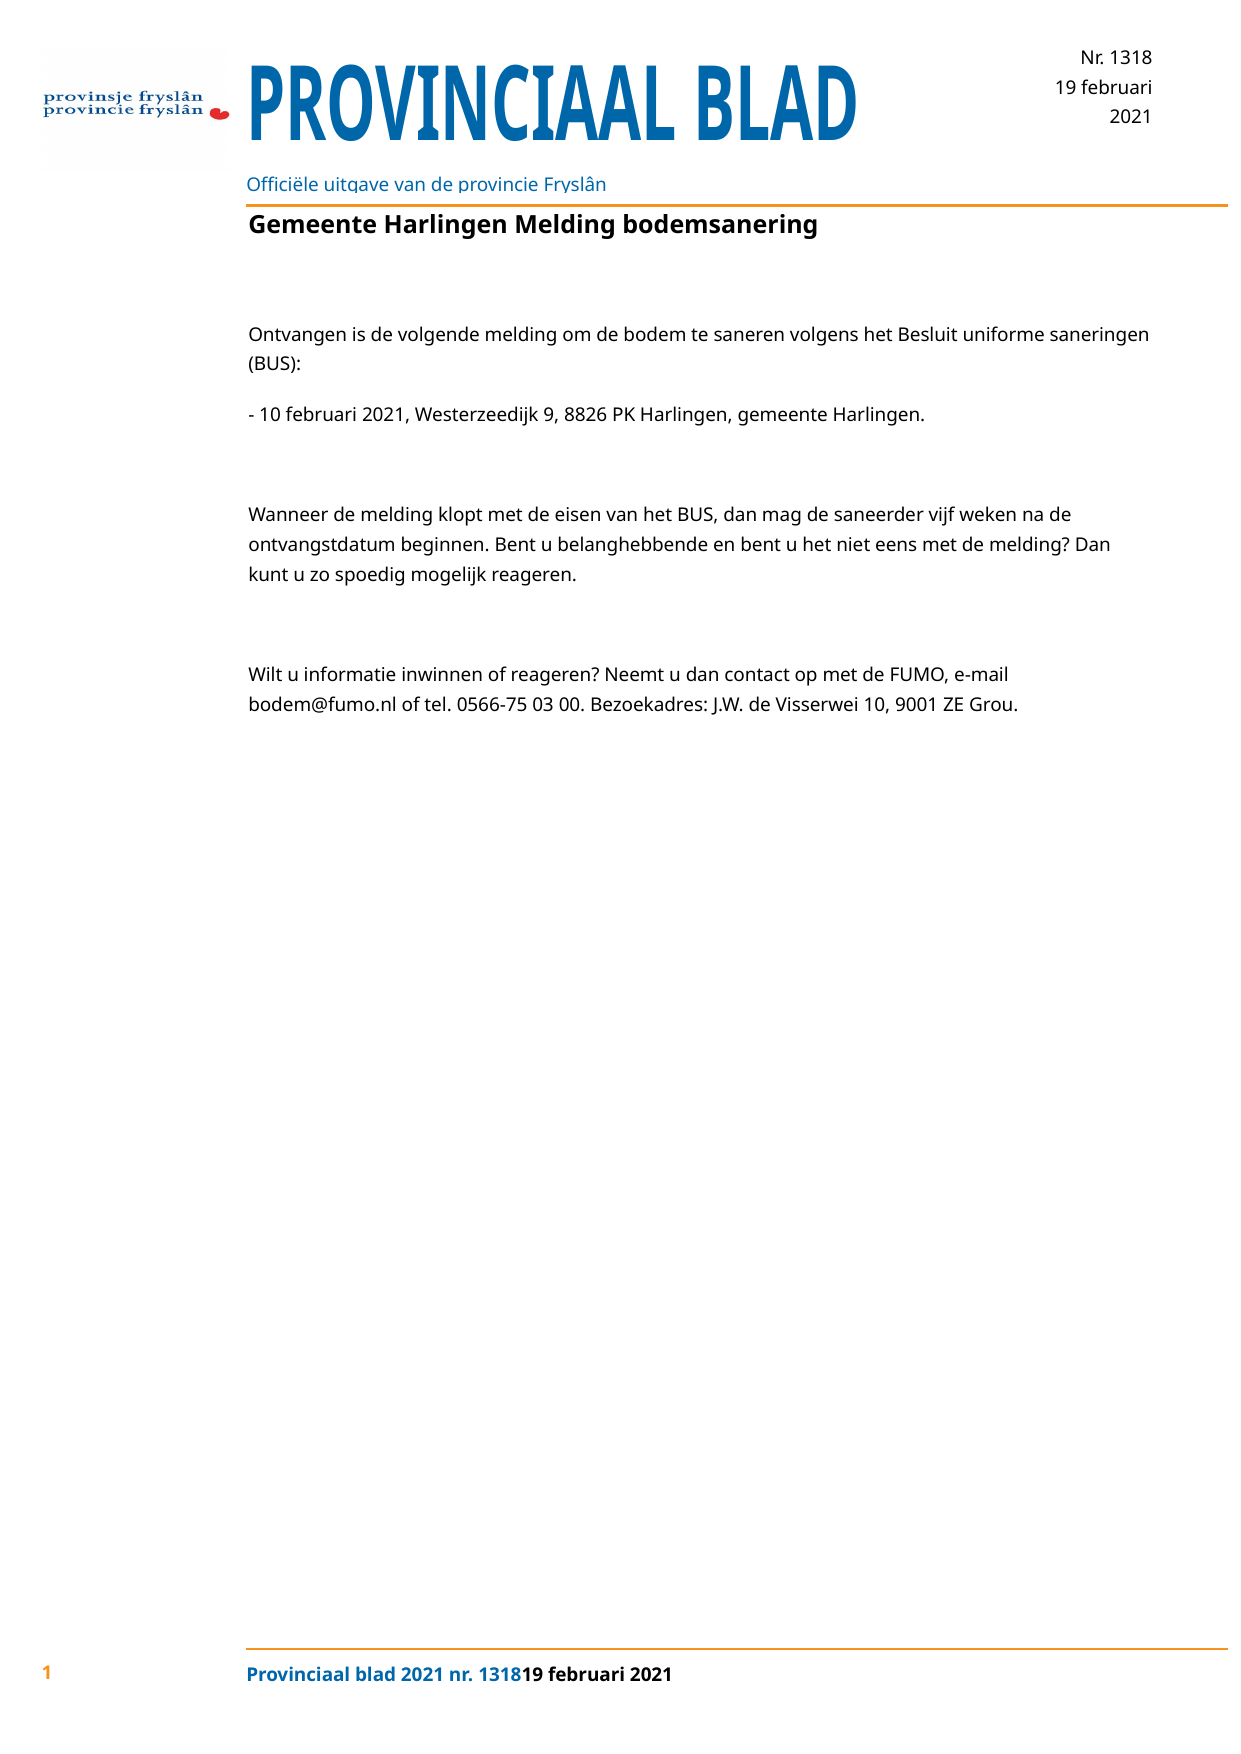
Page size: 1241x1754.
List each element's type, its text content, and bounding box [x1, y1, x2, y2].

text - 10 februari 2021, Westerzeedijk 9, 8826 PK Harlingen, gemeente Harlingen. [248, 401, 1152, 426]
text Gemeente Harlingen Melding bodemsanering [248, 207, 1152, 241]
text Wanneer de melding klopt met de eisen van het BUS, dan mag de saneerder vijf weken na de ontvangstdatum beginnen. Bent u belanghebbende en bent u het niet eens met de melding? Dan kunt u zo spoedig mogelijk reageren. [248, 502, 1152, 586]
text Wilt u informatie inwinnen of reageren? Neemt u dan contact op met de FUMO, e-mail bodem@fumo.nl of tel. 0566-75 03 00. Bezoekadres: J.W. de Visserwei 10, 9001 ZE Grou. [248, 662, 1152, 717]
text Ontvangen is de volgende melding om de bodem te saneren volgens het Besluit uniforme saneringen (BUS): [248, 321, 1152, 376]
picture [41, 47, 231, 172]
